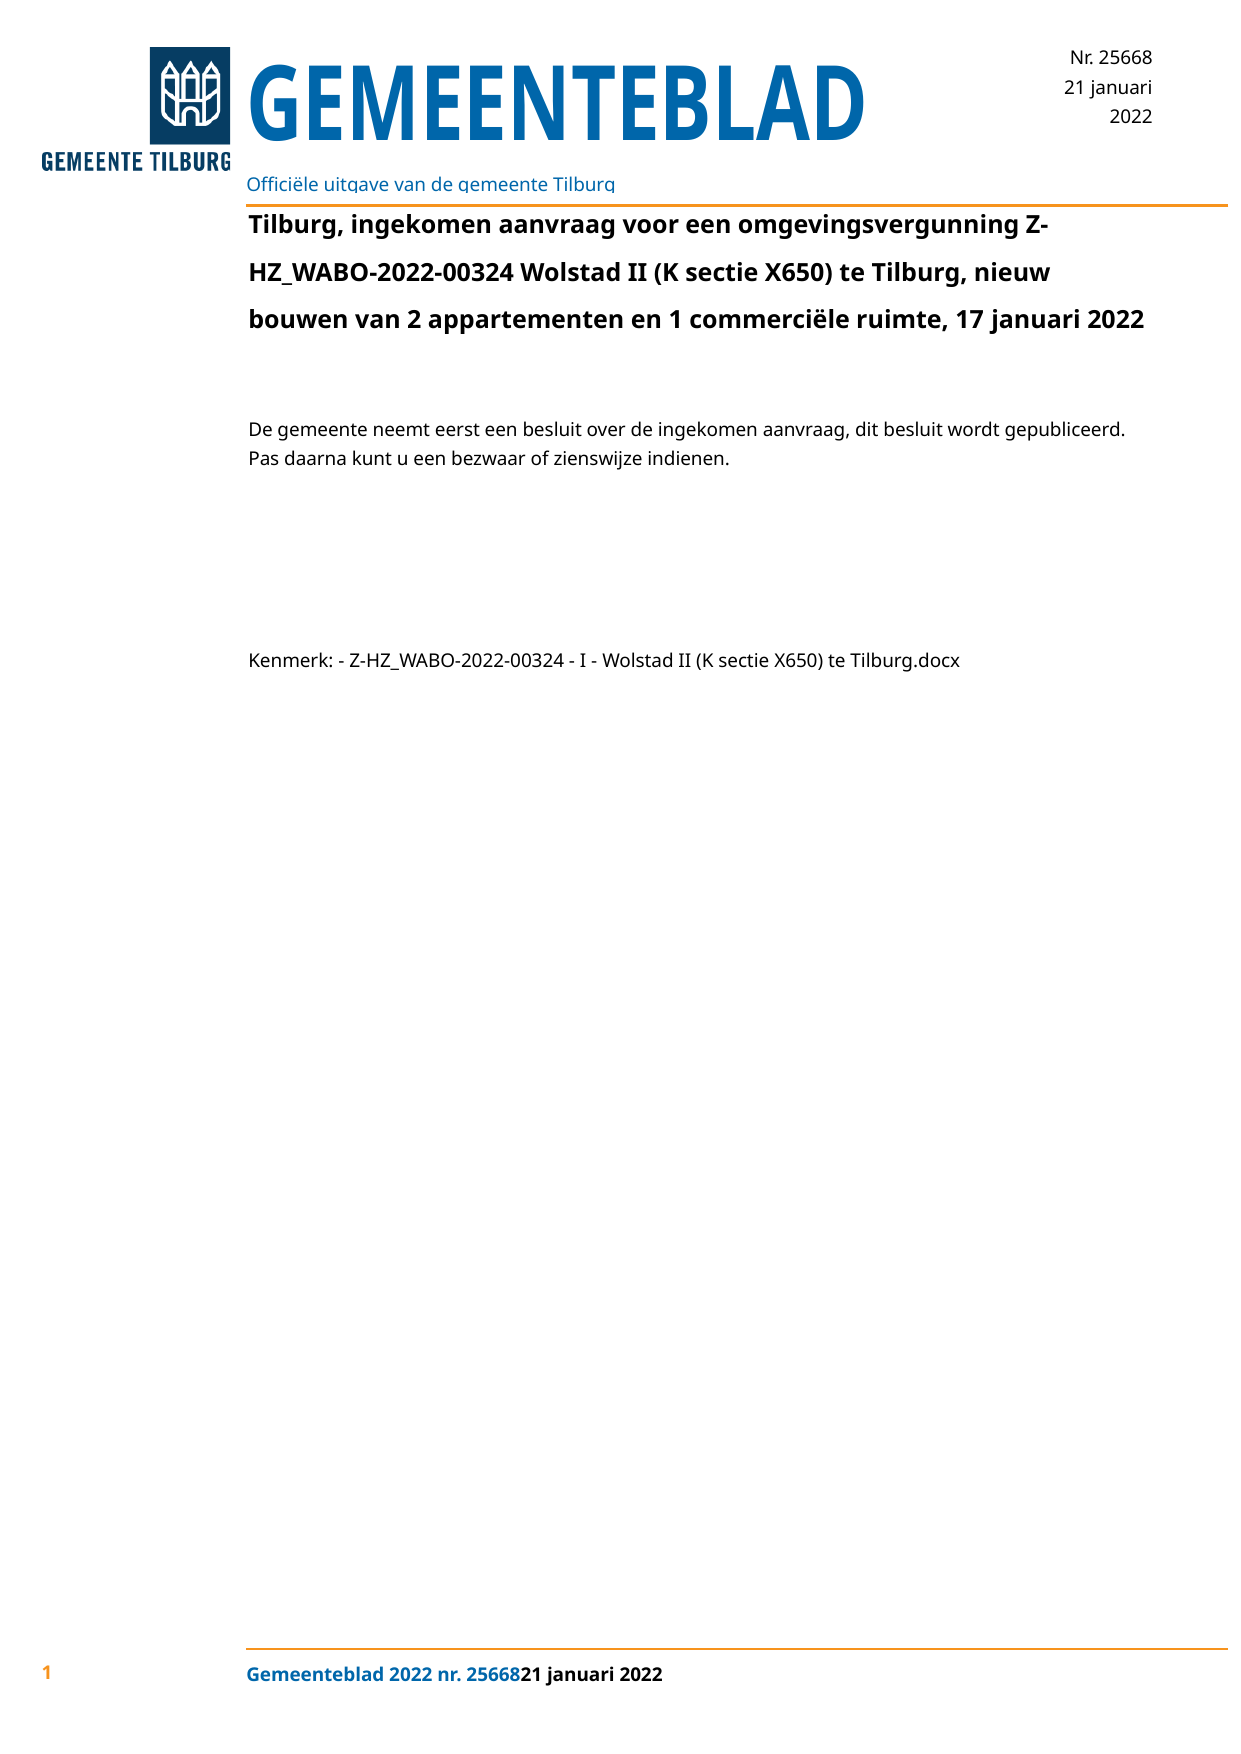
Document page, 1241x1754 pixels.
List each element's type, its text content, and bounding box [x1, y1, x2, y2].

text Kenmerk: - Z-HZ_WABO-2022-00324 - I - Wolstad II (K sectie X650) te Tilburg.docx [248, 647, 1152, 673]
text Tilburg, ingekomen aanvraag voor een omgevingsvergunning Z-HZ_WABO-2022-00324 Wolstad II (K sectie X650) te Tilburg, nieuw bouwen van 2 appartementen en 1 commerciële ruimte, 17 januari 2022 [248, 207, 1152, 336]
picture [41, 47, 231, 172]
text De gemeente neemt eerst een besluit over de ingekomen aanvraag, dit besluit wordt gepubliceerd. Pas daarna kunt u een bezwaar of zienswijze indienen. [248, 416, 1152, 471]
